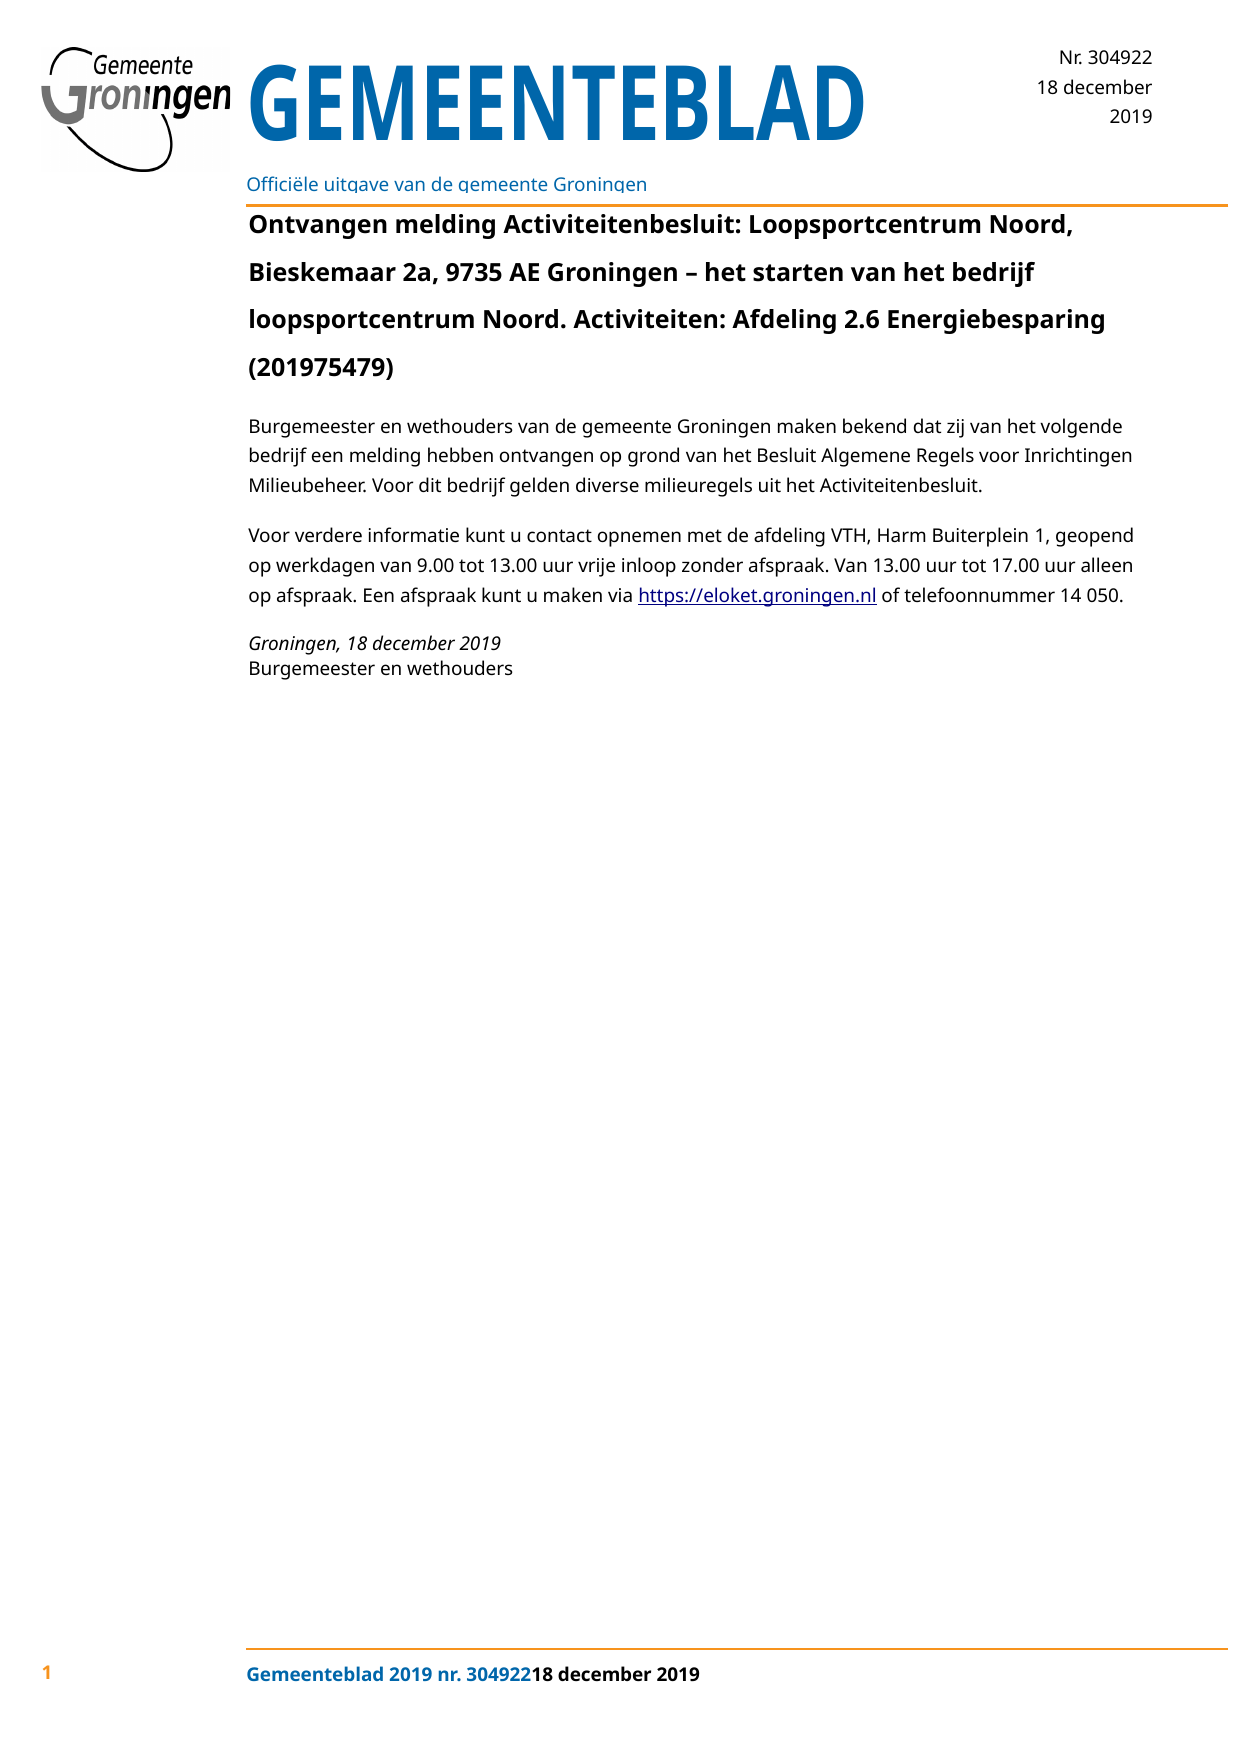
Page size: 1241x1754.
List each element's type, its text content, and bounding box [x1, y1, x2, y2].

picture [41, 47, 231, 172]
text Groningen, 18 december 2019 [248, 630, 1152, 655]
text Burgemeester en wethouders [248, 655, 1152, 681]
text Voor verdere informatie kunt u contact opnemen met de afdeling VTH, Harm Buiterplein 1, geopend op werkdagen van 9.00 tot 13.00 uur vrije inloop zonder afspraak. Van 13.00 uur tot 17.00 uur alleen op afspraak. Een afspraak kunt u maken via https://eloket.groningen.nl of telefoonnummer 14 050. [248, 523, 1152, 608]
text Ontvangen melding Activiteitenbesluit: Loopsportcentrum Noord, Bieskemaar 2a, 9735 AE Groningen – het starten van het bedrijf loopsportcentrum Noord. Activiteiten: Afdeling 2.6 Energiebesparing (201975479) [248, 207, 1152, 384]
text Burgemeester en wethouders van de gemeente Groningen maken bekend dat zij van het volgende bedrijf een melding hebben ontvangen op grond van het Besluit Algemene Regels voor Inrichtingen Milieubeheer. Voor dit bedrijf gelden diverse milieuregels uit het Activiteitenbesluit. [248, 413, 1152, 498]
